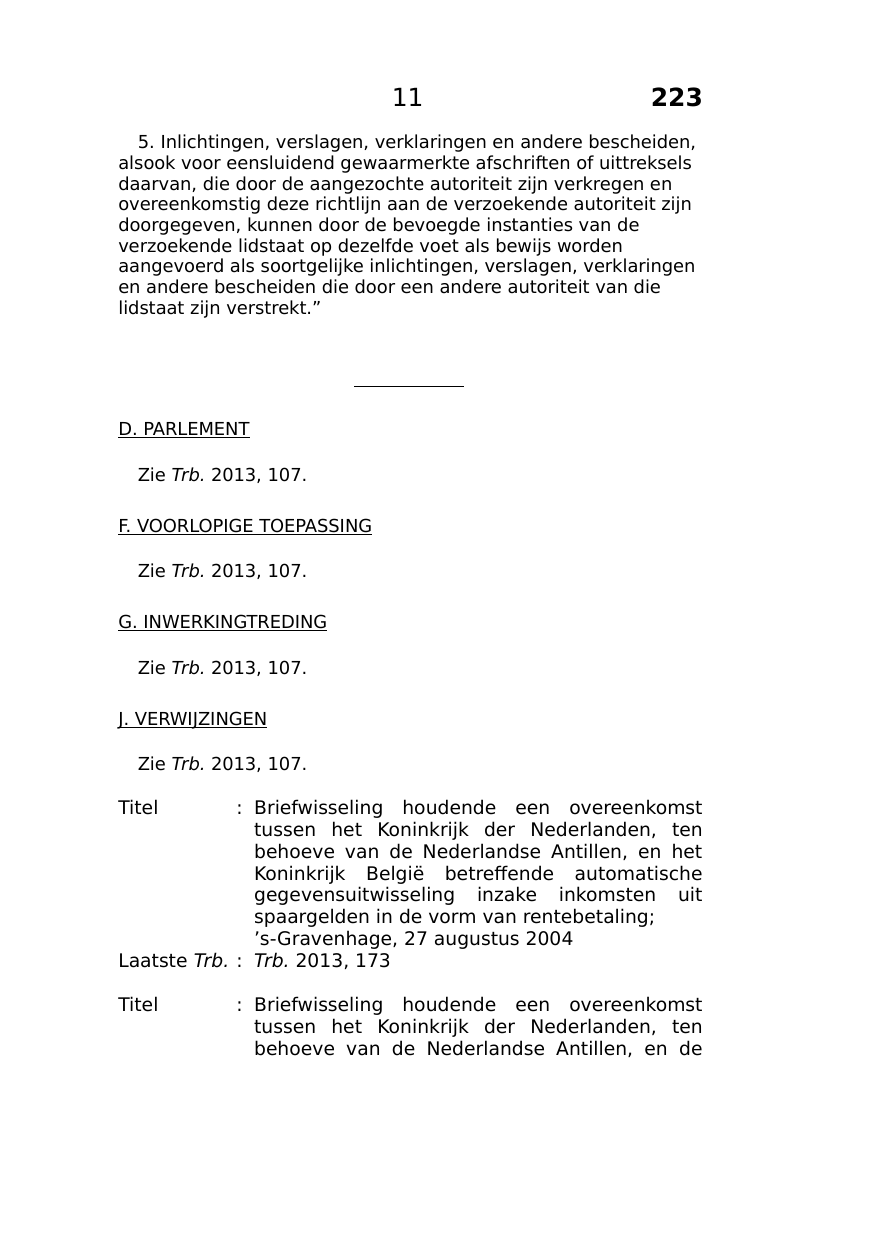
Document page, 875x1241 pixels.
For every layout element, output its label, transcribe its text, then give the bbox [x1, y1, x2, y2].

text Zie Trb. 2013, 107. [118, 561, 703, 582]
table_header Briefwisseling houdende een overeenkomst tussen het Koninkrijk der Nederlanden, ten behoeve van de Nederlandse Antillen, en het Koninkrijk België betreffende automatische gegevensuitwisseling inzake inkomsten uit spaargelden in de vorm van rentebetaling; ’s-Gravenhage, 27 augustus 2004 [254, 797, 703, 950]
table_cell [118, 972, 236, 994]
table_header : [236, 797, 254, 950]
subtitle J. VERWIJZINGEN [118, 708, 703, 729]
text Zie Trb. 2013, 107. [118, 465, 703, 486]
subtitle D. PARLEMENT [118, 419, 703, 440]
subtitle G. INWERKINGTREDING [118, 612, 703, 633]
table_cell Laatste Trb. [118, 950, 236, 972]
table_cell Titel [118, 994, 236, 1059]
table_cell : [236, 994, 254, 1059]
subtitle F. VOORLOPIGE TOEPASSING [118, 516, 703, 536]
table_cell Briefwisseling houdende een overeenkomst tussen het Koninkrijk der Nederlanden, ten behoeve van de Nederlandse Antillen, en de [254, 994, 703, 1059]
text 5. Inlichtingen, verslagen, verklaringen en andere bescheiden, alsook voor eensluidend gewaarmerkte afschriften of uittreksels daarvan, die door de aangezochte autoriteit zijn verkregen en overeenkomstig deze richtlijn aan de verzoekende autoriteit zijn doorgegeven, kunnen door de bevoegde instanties van de verzoekende lidstaat op dezelfde voet als bewijs worden aangevoerd als soortgelijke inlichtingen, verslagen, verklaringen en andere bescheiden die door een andere autoriteit van die lidstaat zijn verstrekt.” [118, 132, 703, 318]
table_cell [254, 972, 703, 994]
text Zie Trb. 2013, 107. [118, 754, 703, 775]
text Zie Trb. 2013, 107. [118, 658, 703, 678]
table_cell : [236, 950, 254, 972]
table_cell [236, 972, 254, 994]
table_cell Trb. 2013, 173 [254, 950, 703, 972]
table_header Titel [118, 797, 236, 950]
